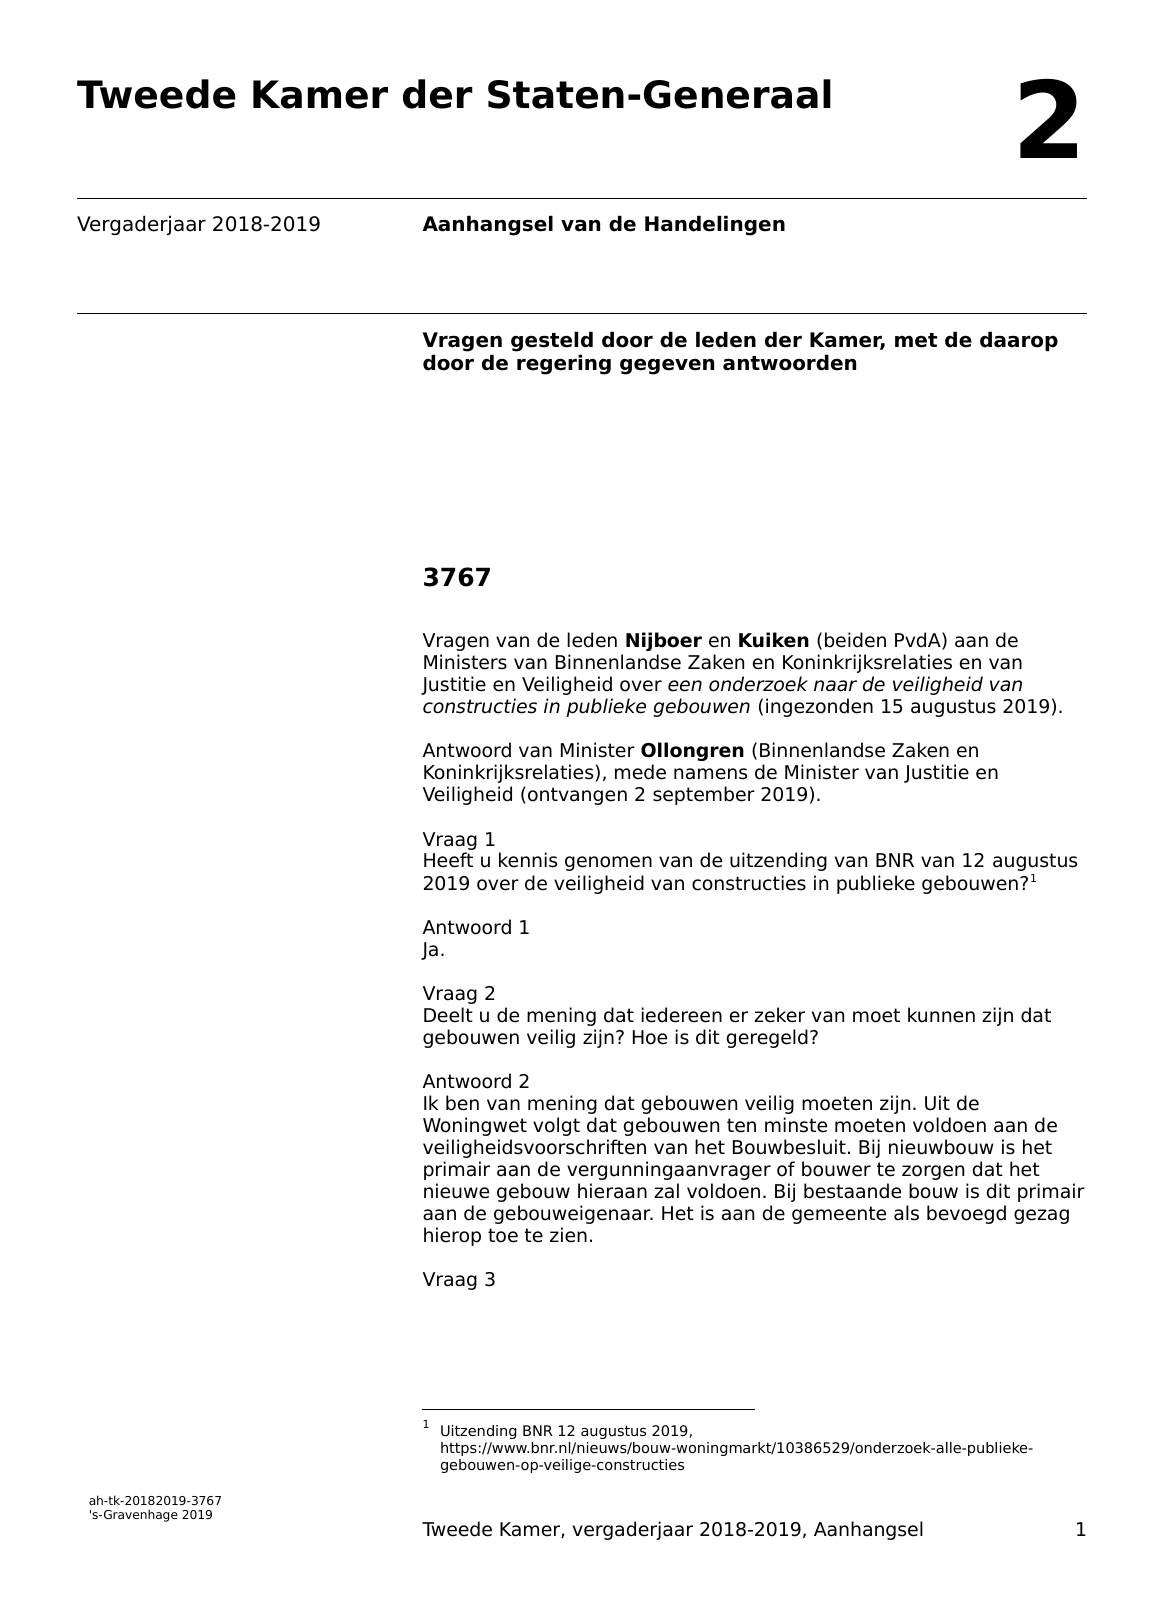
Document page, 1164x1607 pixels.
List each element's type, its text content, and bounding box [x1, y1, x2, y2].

table_cell Aanhangsel van de Handelingen [422, 199, 1087, 313]
text Antwoord 1 [422, 917, 1087, 938]
table_cell [77, 314, 422, 375]
text Vragen van de leden Nijboer en Kuiken (beiden PvdA) aan de Ministers van Binnenlandse Zaken en Koninkrijksrelaties en van Justitie en Veiligheid over een onderzoek naar de veiligheid van constructies in publieke gebouwen (ingezonden 15 augustus 2019). [422, 630, 1087, 718]
text 's-Gravenhage 2019 [88, 1508, 323, 1522]
text Ja. [422, 938, 1087, 961]
text Deelt u de mening dat iedereen er zeker van moet kunnen zijn dat gebouwen veilig zijn? Hoe is dit geregeld? [422, 1005, 1087, 1049]
table_cell Vergaderjaar 2018-2019 [77, 199, 422, 313]
table_header Tweede Kamer der Staten-Generaal [77, 59, 886, 198]
text Antwoord 2 [422, 1071, 1087, 1093]
text Vraag 2 [422, 983, 1087, 1005]
text Vraag 1 [422, 828, 1087, 850]
text Antwoord van Minister Ollongren (Binnenlandse Zaken en Koninkrijksrelaties), mede namens de Minister van Justitie en Veiligheid (ontvangen 2 september 2019). [422, 740, 1087, 806]
text 3767 [422, 563, 1087, 592]
text Vraag 3 [422, 1269, 1087, 1291]
table_cell Vragen gesteld door de leden der Kamer, met de daarop door de regering gegeven antwoorden [422, 314, 1087, 375]
table_header 2 [886, 59, 1087, 198]
text Uitzending BNR 12 augustus 2019, https://www.bnr.nl/nieuws/bouw-woningmarkt/10386529/onderzoek-alle-publieke-gebouwen-op-veilige-constructies [422, 1418, 1087, 1474]
text Ik ben van mening dat gebouwen veilig moeten zijn. Uit de Woningwet volgt dat gebouwen ten minste moeten voldoen aan de veiligheidsvoorschriften van het Bouwbesluit. Bij nieuwbouw is het primair aan de vergunningaanvrager of bouwer te zorgen dat het nieuwe gebouw hieraan zal voldoen. Bij bestaande bouw is dit primair aan de gebouweigenaar. Het is aan de gemeente als bevoegd gezag hierop toe te zien. [422, 1093, 1087, 1247]
text Heeft u kennis genomen van de uitzending van BNR van 12 augustus 2019 over de veiligheid van constructies in publieke gebouwen? [422, 850, 1087, 894]
text ah-tk-20182019-3767 [88, 1494, 323, 1508]
